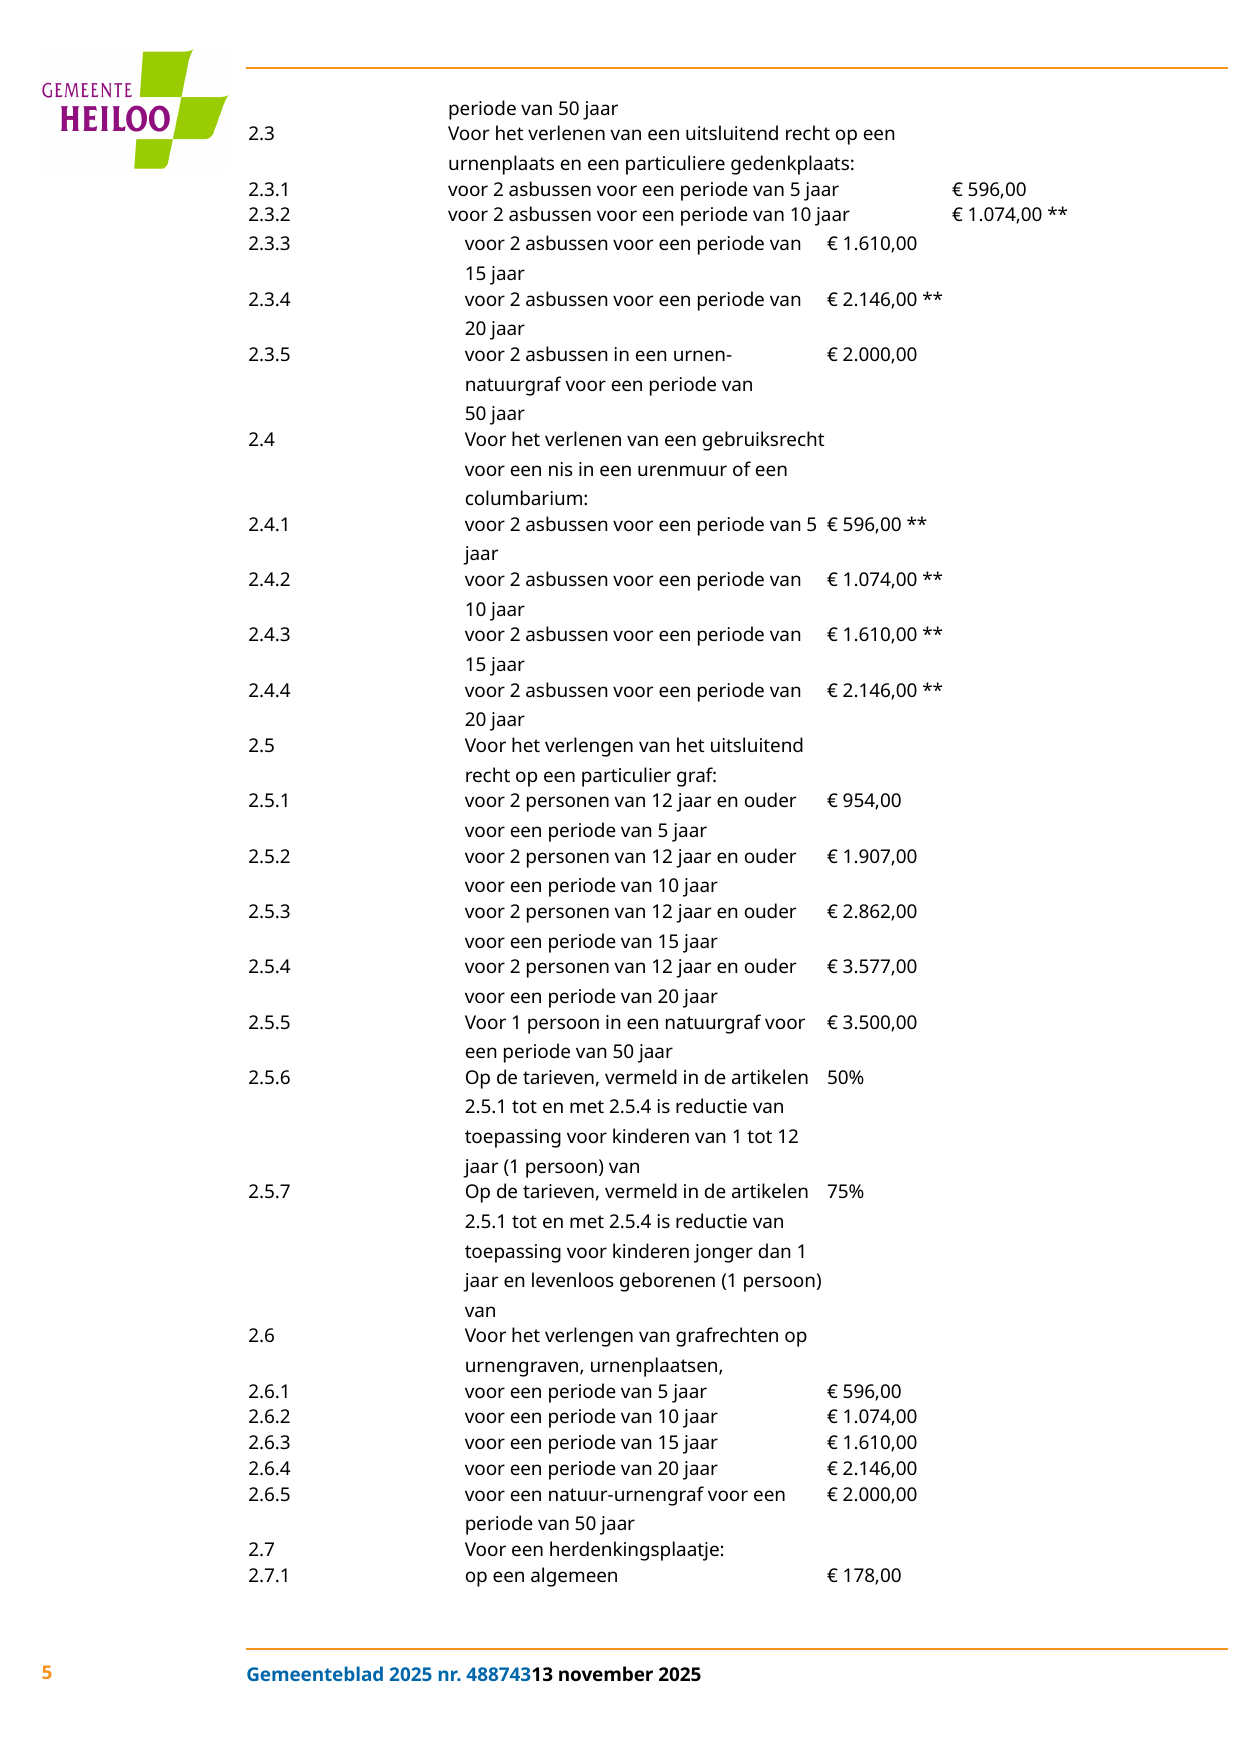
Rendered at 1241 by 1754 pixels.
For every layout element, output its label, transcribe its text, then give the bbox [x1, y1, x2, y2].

table_cell € 596,00 [827, 1378, 1043, 1404]
table_cell 2.5.3 [248, 898, 464, 953]
table_cell € 3.500,00 [827, 1009, 1043, 1064]
table_cell 2.6.2 [248, 1404, 464, 1429]
table_cell 2.6.1 [248, 1378, 464, 1404]
table_cell € 1.610,00 ** [827, 622, 1043, 677]
table_cell € 2.862,00 [827, 898, 1043, 953]
table_cell [248, 95, 448, 121]
table_cell Voor het verlenen van een uitsluitend recht op een urnenplaats en een particuliere gedenkplaats: [448, 121, 952, 176]
table_cell 2.6.5 [248, 1481, 464, 1536]
table_cell 2.3.1 [248, 176, 448, 202]
table_cell [827, 732, 1043, 788]
table_cell Voor een herdenkingsplaatje: [465, 1536, 827, 1562]
table_cell 2.3.2 [248, 202, 448, 227]
table_cell € 2.146,00 ** [827, 286, 1043, 341]
table_cell 2.4.3 [248, 622, 464, 677]
table_cell € 1.610,00 [827, 1430, 1043, 1455]
table_cell op een algemeen [465, 1562, 827, 1588]
table_cell € 2.000,00 [827, 1481, 1043, 1536]
table_cell 2.4.1 [248, 511, 464, 566]
picture [41, 47, 231, 172]
table_cell Voor het verlengen van grafrechten op urnengraven, urnenplaatsen, [465, 1323, 827, 1378]
table_cell € 2.146,00 [827, 1455, 1043, 1481]
table_cell 2.3.5 [248, 341, 464, 426]
table_cell voor 2 asbussen voor een periode van 10 jaar [448, 202, 952, 227]
table_cell [827, 1323, 1043, 1378]
table_cell € 178,00 [827, 1562, 1043, 1588]
table_cell 2.3 [248, 121, 448, 176]
table_cell € 596,00 [952, 176, 1152, 202]
table_cell voor 2 asbussen voor een periode van 15 jaar [465, 622, 827, 677]
table_cell Voor 1 persoon in een natuurgraf voor een periode van 50 jaar [465, 1009, 827, 1064]
table_cell voor 2 personen van 12 jaar en ouder voor een periode van 5 jaar [465, 788, 827, 843]
table_cell voor een periode van 10 jaar [465, 1404, 827, 1429]
table_cell 2.5.5 [248, 1009, 464, 1064]
table_cell voor 2 asbussen voor een periode van 5 jaar [448, 176, 952, 202]
table_cell Voor het verlenen van een gebruiksrecht voor een nis in een urenmuur of een columbarium: [465, 426, 827, 511]
table_cell voor 2 asbussen voor een periode van 20 jaar [465, 677, 827, 732]
table_cell voor 2 asbussen voor een periode van 20 jaar [465, 286, 827, 341]
table_cell [952, 121, 1152, 176]
table_cell voor een natuur-urnengraf voor een periode van 50 jaar [465, 1481, 827, 1536]
table_cell 2.4.2 [248, 566, 464, 622]
table_cell [827, 426, 1043, 511]
table_cell € 596,00 ** [827, 511, 1043, 566]
table_cell € 1.907,00 [827, 843, 1043, 898]
table_cell € 2.000,00 [827, 341, 1043, 426]
table_cell 2.7 [248, 1536, 464, 1562]
table_cell 2.5.1 [248, 788, 464, 843]
table_cell voor een periode van 5 jaar [465, 1378, 827, 1404]
table_cell € 1.074,00 [827, 1404, 1043, 1429]
table_cell voor 2 personen van 12 jaar en ouder voor een periode van 15 jaar [465, 898, 827, 953]
table_cell € 3.577,00 [827, 954, 1043, 1009]
table_cell voor 2 personen van 12 jaar en ouder voor een periode van 10 jaar [465, 843, 827, 898]
table_cell € 2.146,00 ** [827, 677, 1043, 732]
table_cell 2.6 [248, 1323, 464, 1378]
table_header voor 2 asbussen voor een periode van 15 jaar [465, 231, 827, 286]
table_cell 2.5 [248, 732, 464, 788]
table_cell € 1.074,00 ** [952, 202, 1152, 227]
table_cell 2.5.6 [248, 1064, 464, 1179]
table_cell Op de tarieven, vermeld in de artikelen 2.5.1 tot en met 2.5.4 is reductie van toepassing voor kinderen van 1 tot 12 jaar (1 persoon) van [465, 1064, 827, 1179]
table_cell voor 2 asbussen voor een periode van 10 jaar [465, 566, 827, 622]
table_cell € 954,00 [827, 788, 1043, 843]
table_cell 2.5.2 [248, 843, 464, 898]
table_cell voor 2 asbussen in een urnen-natuurgraf voor een periode van 50 jaar [465, 341, 827, 426]
table_cell € 1.074,00 ** [827, 566, 1043, 622]
table_cell voor een periode van 15 jaar [465, 1430, 827, 1455]
table_cell 2.4.4 [248, 677, 464, 732]
table_cell 2.3.4 [248, 286, 464, 341]
table_cell 2.4 [248, 426, 464, 511]
table_cell Voor het verlengen van het uitsluitend recht op een particulier graf: [465, 732, 827, 788]
table_cell 2.5.7 [248, 1179, 464, 1323]
table_cell 2.6.3 [248, 1430, 464, 1455]
table_cell Op de tarieven, vermeld in de artikelen 2.5.1 tot en met 2.5.4 is reductie van toepassing voor kinderen jonger dan 1 jaar en levenloos geborenen (1 persoon) van [465, 1179, 827, 1323]
table_header 2.3.3 [248, 231, 464, 286]
table_cell 2.5.4 [248, 954, 464, 1009]
table_cell [827, 1536, 1043, 1562]
table_cell voor 2 asbussen voor een periode van 5 jaar [465, 511, 827, 566]
table_cell 50% [827, 1064, 1043, 1179]
table_header € 1.610,00 [827, 231, 1043, 286]
table_cell 2.7.1 [248, 1562, 464, 1588]
table_cell voor 2 personen van 12 jaar en ouder voor een periode van 20 jaar [465, 954, 827, 1009]
table_cell 2.6.4 [248, 1455, 464, 1481]
table_cell periode van 50 jaar [448, 95, 952, 121]
table_cell 75% [827, 1179, 1043, 1323]
table_cell voor een periode van 20 jaar [465, 1455, 827, 1481]
table_cell [952, 95, 1152, 121]
